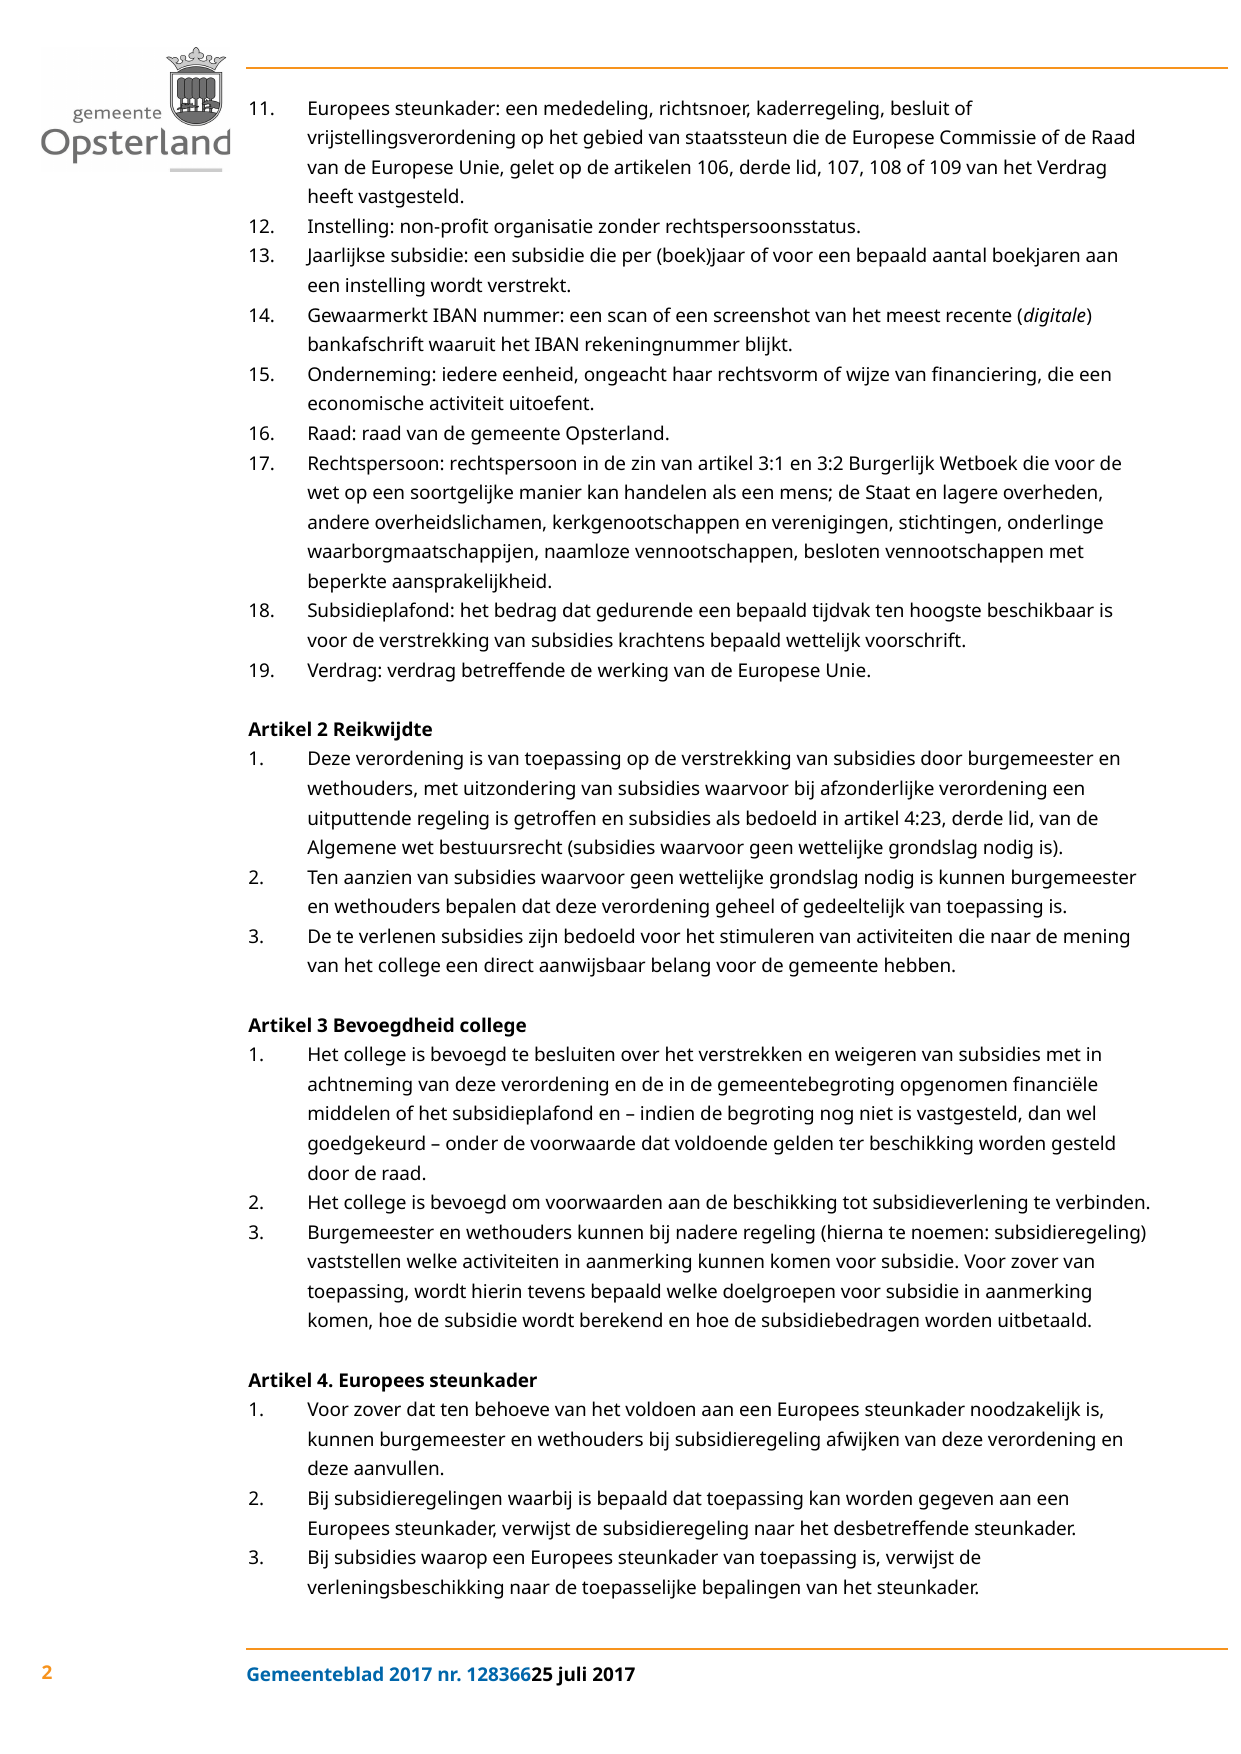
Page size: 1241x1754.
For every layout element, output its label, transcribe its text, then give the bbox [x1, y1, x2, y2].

text Artikel 2 Reikwijdte [248, 716, 1152, 742]
list Bij subsidies waarop een Europees steunkader van toepassing is, verwijst de verleningsbeschikking naar de toepasselijke bepalingen van het steunkader. [248, 1544, 1152, 1600]
list Subsidieplafond: het bedrag dat gedurende een bepaald tijdvak ten hoogste beschikbaar is voor de verstrekking van subsidies krachtens bepaald wettelijk voorschrift. [248, 598, 1152, 653]
list Gewaarmerkt IBAN nummer: een scan of een screenshot van het meest recente (digitale) bankafschrift waaruit het IBAN rekeningnummer blijkt. [248, 302, 1152, 357]
list Verdrag: verdrag betreffende de werking van de Europese Unie. [248, 657, 1152, 683]
list Raad: raad van de gemeente Opsterland. [248, 420, 1152, 446]
list De te verlenen subsidies zijn bedoeld voor het stimuleren van activiteiten die naar de mening van het college een direct aanwijsbaar belang voor de gemeente hebben. [248, 923, 1152, 978]
list Het college is bevoegd te besluiten over het verstrekken en weigeren van subsidies met in achtneming van deze verordening en de in de gemeentebegroting opgenomen financiële middelen of het subsidieplafond en – indien de begroting nog niet is vastgesteld, dan wel goedgekeurd – onder de voorwaarde dat voldoende gelden ter beschikking worden gesteld door de raad. [248, 1041, 1152, 1186]
list Deze verordening is van toepassing op de verstrekking van subsidies door burgemeester en wethouders, met uitzondering van subsidies waarvoor bij afzonderlijke verordening een uitputtende regeling is getroffen en subsidies als bedoeld in artikel 4:23, derde lid, van de Algemene wet bestuursrecht (subsidies waarvoor geen wettelijke grondslag nodig is). [248, 746, 1152, 860]
list Instelling: non-profit organisatie zonder rechtspersoonsstatus. [248, 213, 1152, 239]
list Onderneming: iedere eenheid, ongeacht haar rechtsvorm of wijze van financiering, die een economische activiteit uitoefent. [248, 361, 1152, 416]
list Bij subsidieregelingen waarbij is bepaald dat toepassing kan worden gegeven aan een Europees steunkader, verwijst de subsidieregeling naar het desbetreffende steunkader. [248, 1485, 1152, 1541]
picture [41, 47, 231, 172]
list Burgemeester en wethouders kunnen bij nadere regeling (hierna te noemen: subsidieregeling) vaststellen welke activiteiten in aanmerking kunnen komen voor subsidie. Voor zover van toepassing, wordt hierin tevens bepaald welke doelgroepen voor subsidie in aanmerking komen, hoe de subsidie wordt berekend en hoe de subsidiebedragen worden uitbetaald. [248, 1219, 1152, 1333]
list Het college is bevoegd om voorwaarden aan de beschikking tot subsidieverlening te verbinden. [248, 1189, 1152, 1215]
text Artikel 4. Europees steunkader [248, 1367, 1152, 1393]
list Voor zover dat ten behoeve van het voldoen aan een Europees steunkader noodzakelijk is, kunnen burgemeester en wethouders bij subsidieregeling afwijken van deze verordening en deze aanvullen. [248, 1396, 1152, 1481]
list Europees steunkader: een mededeling, richtsnoer, kaderregeling, besluit of vrijstellingsverordening op het gebied van staatssteun die de Europese Commissie of de Raad van de Europese Unie, gelet op de artikelen 106, derde lid, 107, 108 of 109 van het Verdrag heeft vastgesteld. [248, 95, 1152, 209]
list Jaarlijkse subsidie: een subsidie die per (boek)jaar of voor een bepaald aantal boekjaren aan een instelling wordt verstrekt. [248, 243, 1152, 298]
list Rechtspersoon: rechtspersoon in de zin van artikel 3:1 en 3:2 Burgerlijk Wetboek die voor de wet op een soortgelijke manier kan handelen als een mens; de Staat en lagere overheden, andere overheidslichamen, kerkgenootschappen en verenigingen, stichtingen, onderlinge waarborgmaatschappijen, naamloze vennootschappen, besloten vennootschappen met beperkte aansprakelijkheid. [248, 450, 1152, 594]
text Artikel 3 Bevoegdheid college [248, 1012, 1152, 1038]
list Ten aanzien van subsidies waarvoor geen wettelijke grondslag nodig is kunnen burgemeester en wethouders bepalen dat deze verordening geheel of gedeeltelijk van toepassing is. [248, 864, 1152, 919]
